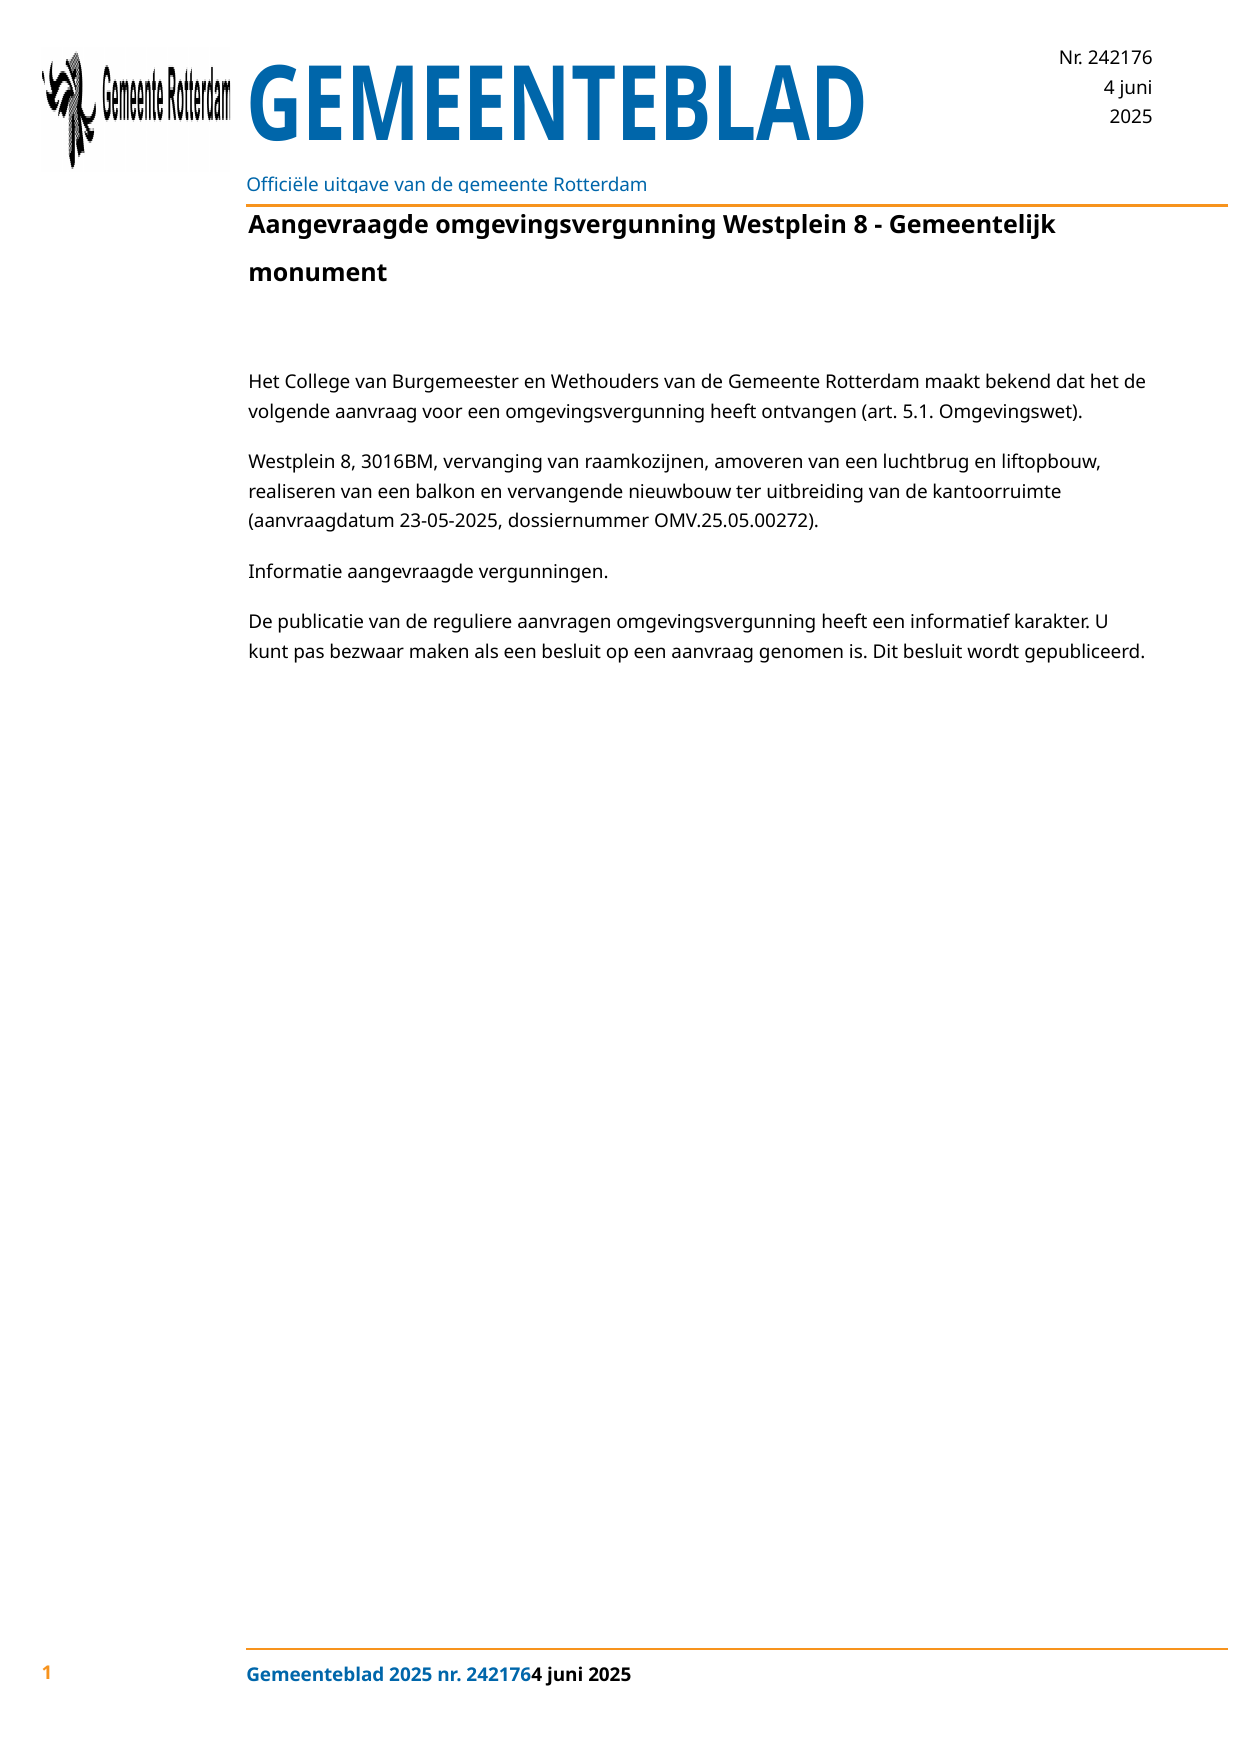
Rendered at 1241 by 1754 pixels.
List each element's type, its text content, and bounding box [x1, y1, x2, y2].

picture [41, 47, 231, 172]
text Het College van Burgemeester en Wethouders van de Gemeente Rotterdam maakt bekend dat het de volgende aanvraag voor een omgevingsvergunning heeft ontvangen (art. 5.1. Omgevingswet). [248, 368, 1152, 424]
text De publicatie van de reguliere aanvragen omgevingsvergunning heeft een informatief karakter. U kunt pas bezwaar maken als een besluit op een aanvraag genomen is. Dit besluit wordt gepubliceerd. [248, 608, 1152, 664]
text Informatie aangevraagde vergunningen. [248, 558, 1152, 584]
text Westplein 8, 3016BM, vervanging van raamkozijnen, amoveren van een luchtbrug en liftopbouw, realiseren van een balkon en vervangende nieuwbouw ter uitbreiding van de kantoorruimte (aanvraagdatum 23-05-2025, dossiernummer OMV.25.05.00272). [248, 448, 1152, 533]
text Aangevraagde omgevingsvergunning Westplein 8 - Gemeentelijk monument [248, 207, 1152, 288]
